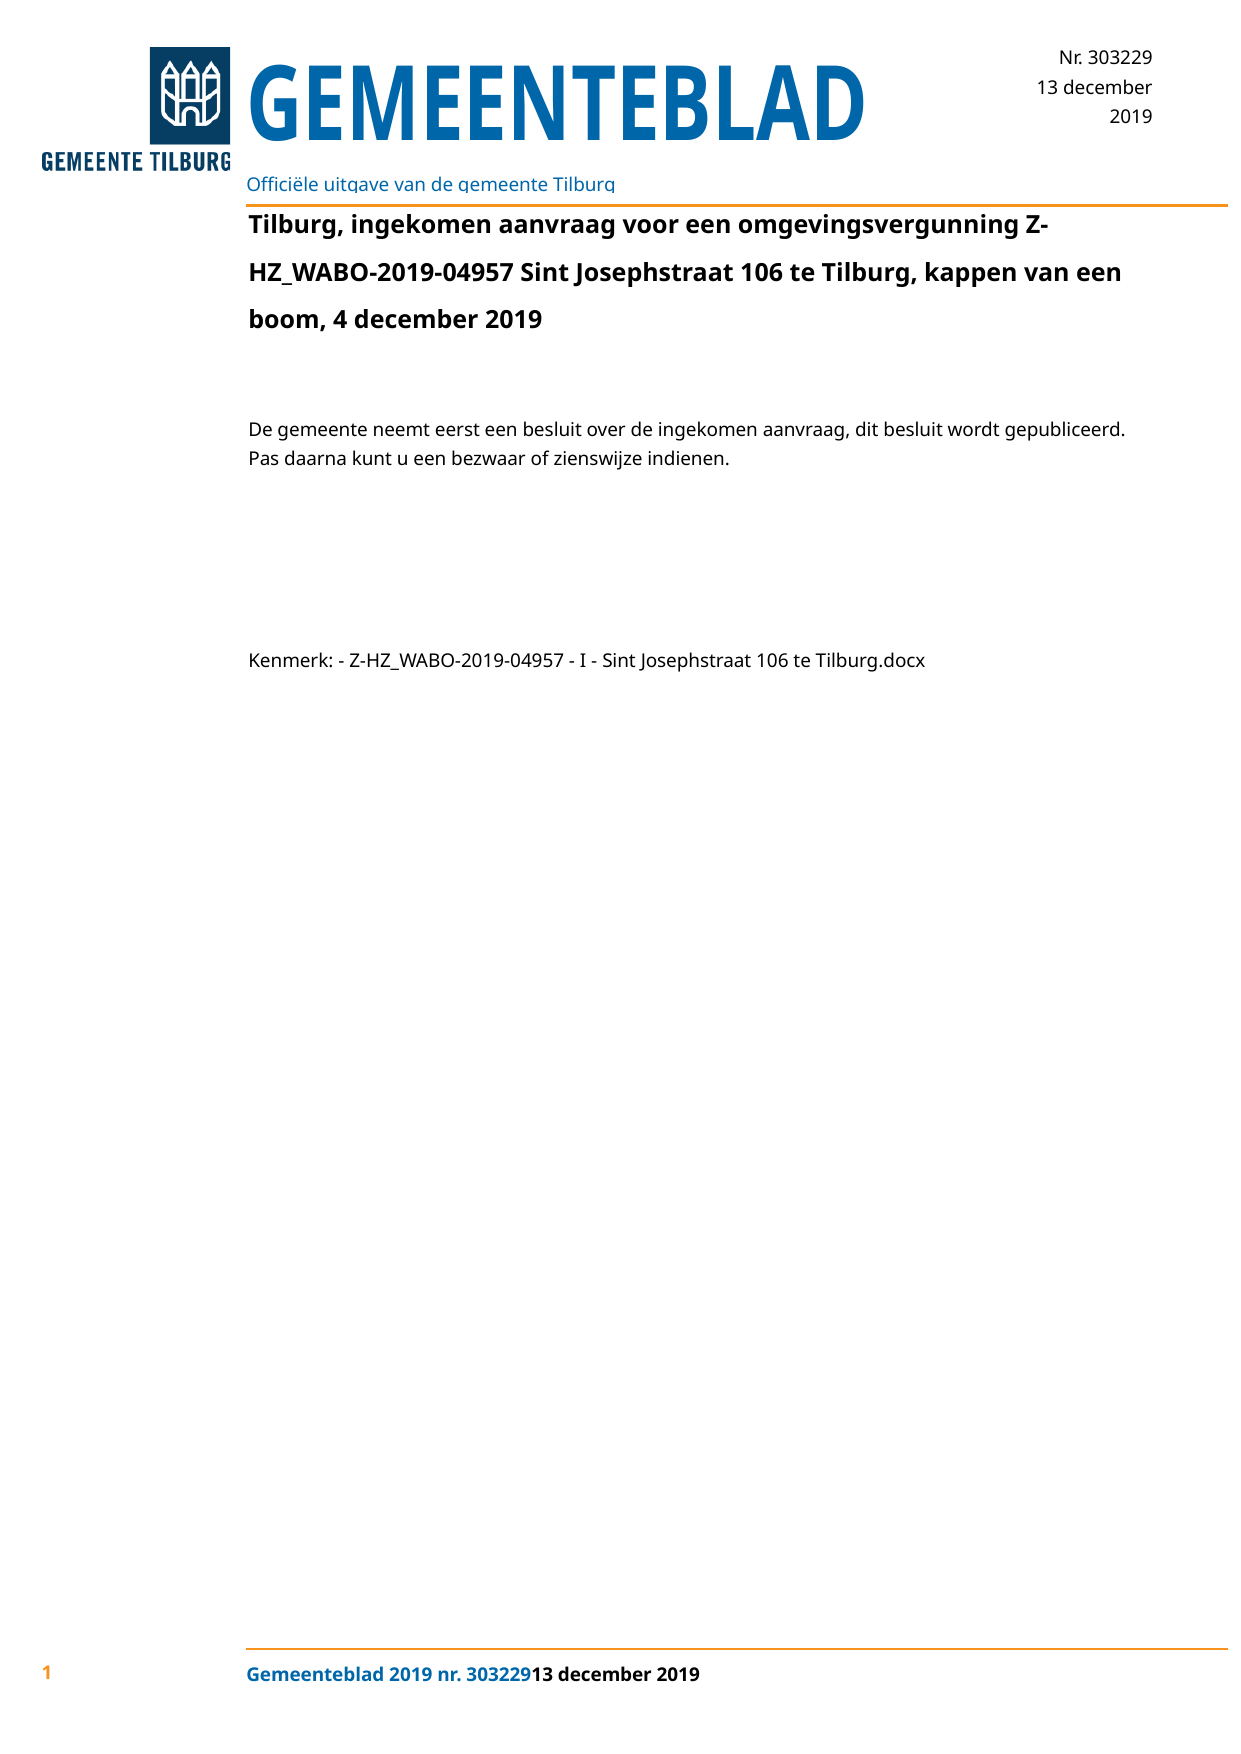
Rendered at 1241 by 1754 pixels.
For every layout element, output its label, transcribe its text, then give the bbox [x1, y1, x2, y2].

picture [41, 47, 231, 172]
text Kenmerk: - Z-HZ_WABO-2019-04957 - I - Sint Josephstraat 106 te Tilburg.docx [248, 647, 1152, 673]
text De gemeente neemt eerst een besluit over de ingekomen aanvraag, dit besluit wordt gepubliceerd. Pas daarna kunt u een bezwaar of zienswijze indienen. [248, 416, 1152, 471]
text Tilburg, ingekomen aanvraag voor een omgevingsvergunning Z-HZ_WABO-2019-04957 Sint Josephstraat 106 te Tilburg, kappen van een boom, 4 december 2019 [248, 207, 1152, 336]
